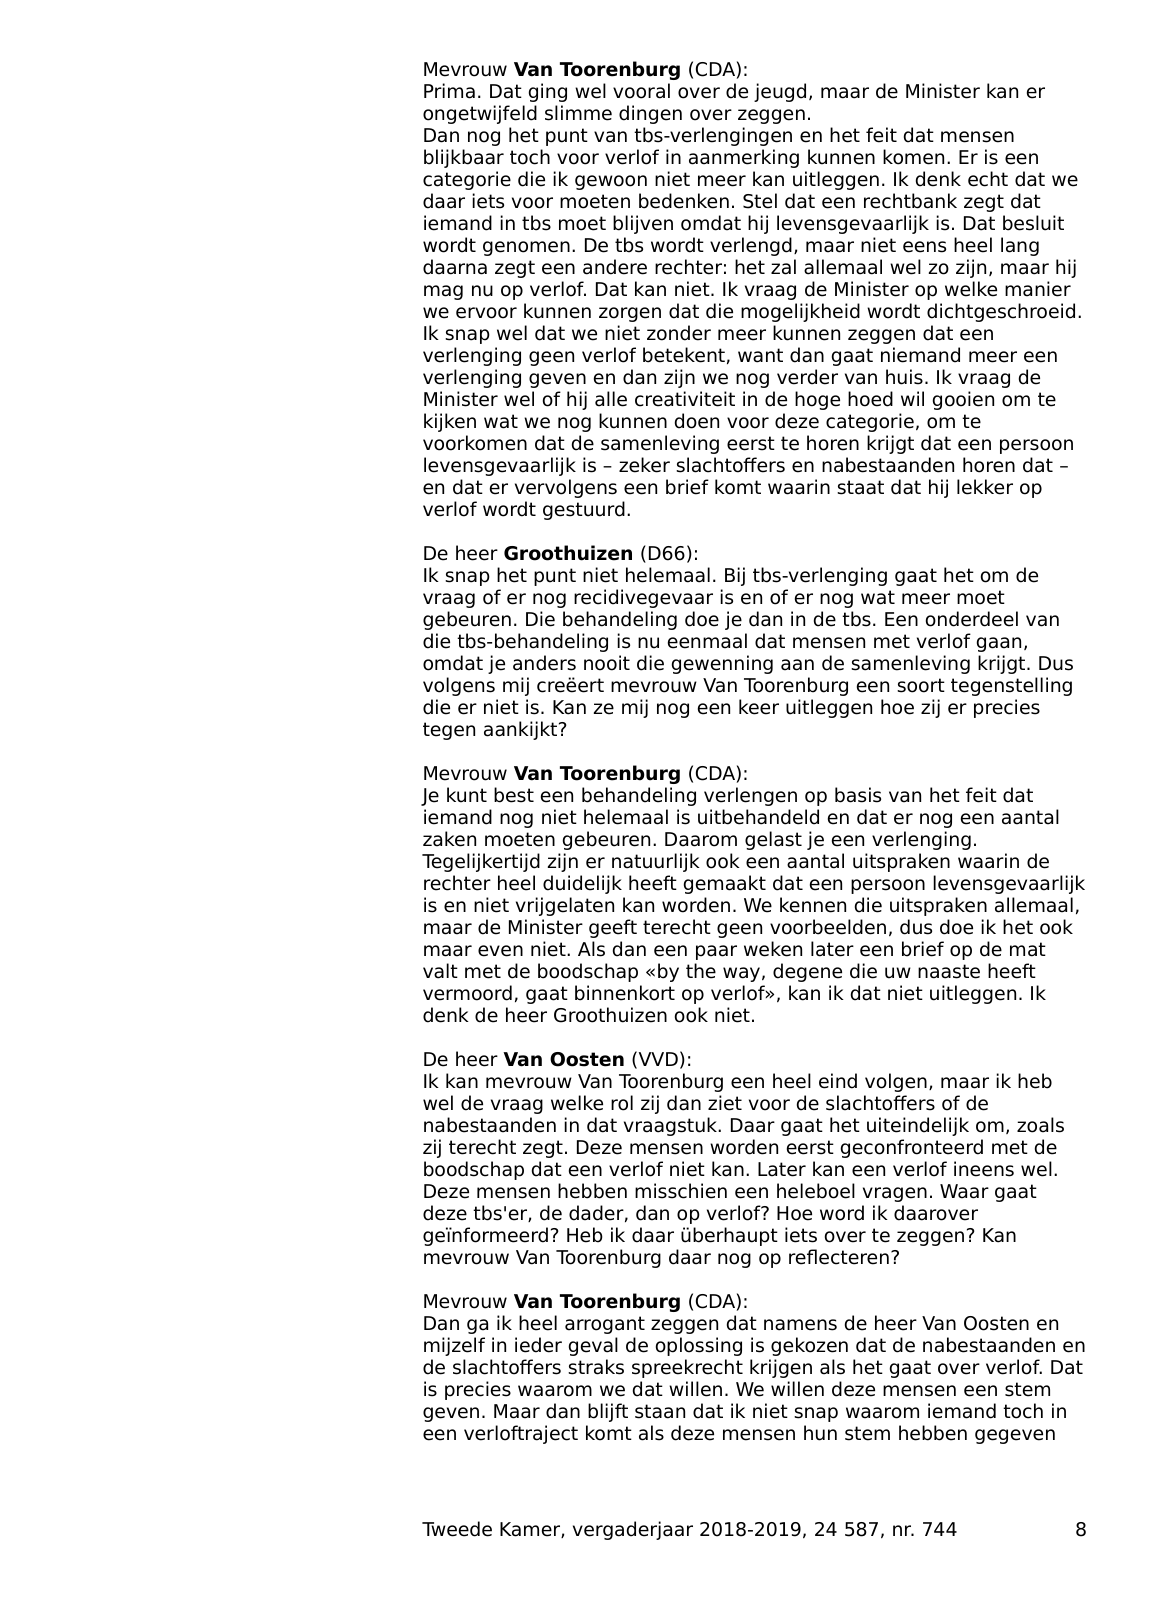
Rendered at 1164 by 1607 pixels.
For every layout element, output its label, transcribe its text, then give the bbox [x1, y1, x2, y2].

text Ik kan mevrouw Van Toorenburg een heel eind volgen, maar ik heb wel de vraag welke rol zij dan ziet voor de slachtoffers of de nabestaanden in dat vraagstuk. Daar gaat het uiteindelijk om, zoals zij terecht zegt. Deze mensen worden eerst geconfronteerd met de boodschap dat een verlof niet kan. Later kan een verlof ineens wel. Deze mensen hebben misschien een heleboel vragen. Waar gaat deze tbs'er, de dader, dan op verlof? Hoe word ik daarover geïnformeerd? Heb ik daar überhaupt iets over te zeggen? Kan mevrouw Van Toorenburg daar nog op reflecteren? [422, 1071, 1087, 1268]
text Prima. Dat ging wel vooral over de jeugd, maar de Minister kan er ongetwijfeld slimme dingen over zeggen. [422, 81, 1087, 125]
text Ik snap het punt niet helemaal. Bij tbs-verlenging gaat het om de vraag of er nog recidivegevaar is en of er nog wat meer moet gebeuren. Die behandeling doe je dan in de tbs. Een onderdeel van die tbs-behandeling is nu eenmaal dat mensen met verlof gaan, omdat je anders nooit die gewenning aan de samenleving krijgt. Dus volgens mij creëert mevrouw Van Toorenburg een soort tegenstelling die er niet is. Kan ze mij nog een keer uitleggen hoe zij er precies tegen aankijkt? [422, 565, 1087, 741]
text Mevrouw Van Toorenburg (CDA): [422, 763, 1087, 785]
text Mevrouw Van Toorenburg (CDA): [422, 59, 1087, 81]
text Dan nog het punt van tbs-verlengingen en het feit dat mensen blijkbaar toch voor verlof in aanmerking kunnen komen. Er is een categorie die ik gewoon niet meer kan uitleggen. Ik denk echt dat we daar iets voor moeten bedenken. Stel dat een rechtbank zegt dat iemand in tbs moet blijven omdat hij levensgevaarlijk is. Dat besluit wordt genomen. De tbs wordt verlengd, maar niet eens heel lang daarna zegt een andere rechter: het zal allemaal wel zo zijn, maar hij mag nu op verlof. Dat kan niet. Ik vraag de Minister op welke manier we ervoor kunnen zorgen dat die mogelijkheid wordt dichtgeschroeid. Ik snap wel dat we niet zonder meer kunnen zeggen dat een verlenging geen verlof betekent, want dan gaat niemand meer een verlenging geven en dan zijn we nog verder van huis. Ik vraag de Minister wel of hij alle creativiteit in de hoge hoed wil gooien om te kijken wat we nog kunnen doen voor deze categorie, om te voorkomen dat de samenleving eerst te horen krijgt dat een persoon levensgevaarlijk is – zeker slachtoffers en nabestaanden horen dat – en dat er vervolgens een brief komt waarin staat dat hij lekker op verlof wordt gestuurd. [422, 125, 1087, 521]
text Dan ga ik heel arrogant zeggen dat namens de heer Van Oosten en mijzelf in ieder geval de oplossing is gekozen dat de nabestaanden en de slachtoffers straks spreekrecht krijgen als het gaat over verlof. Dat is precies waarom we dat willen. We willen deze mensen een stem geven. Maar dan blijft staan dat ik niet snap waarom iemand toch in een verloftraject komt als deze mensen hun stem hebben gegeven [422, 1313, 1087, 1444]
text Mevrouw Van Toorenburg (CDA): [422, 1291, 1087, 1313]
text Je kunt best een behandeling verlengen op basis van het feit dat iemand nog niet helemaal is uitbehandeld en dat er nog een aantal zaken moeten gebeuren. Daarom gelast je een verlenging. Tegelijkertijd zijn er natuurlijk ook een aantal uitspraken waarin de rechter heel duidelijk heeft gemaakt dat een persoon levensgevaarlijk is en niet vrijgelaten kan worden. We kennen die uitspraken allemaal, maar de Minister geeft terecht geen voorbeelden, dus doe ik het ook maar even niet. Als dan een paar weken later een brief op de mat valt met de boodschap «by the way, degene die uw naaste heeft vermoord, gaat binnenkort op verlof», kan ik dat niet uitleggen. Ik denk de heer Groothuizen ook niet. [422, 785, 1087, 1027]
text De heer Van Oosten (VVD): [422, 1049, 1087, 1071]
text De heer Groothuizen (D66): [422, 543, 1087, 565]
